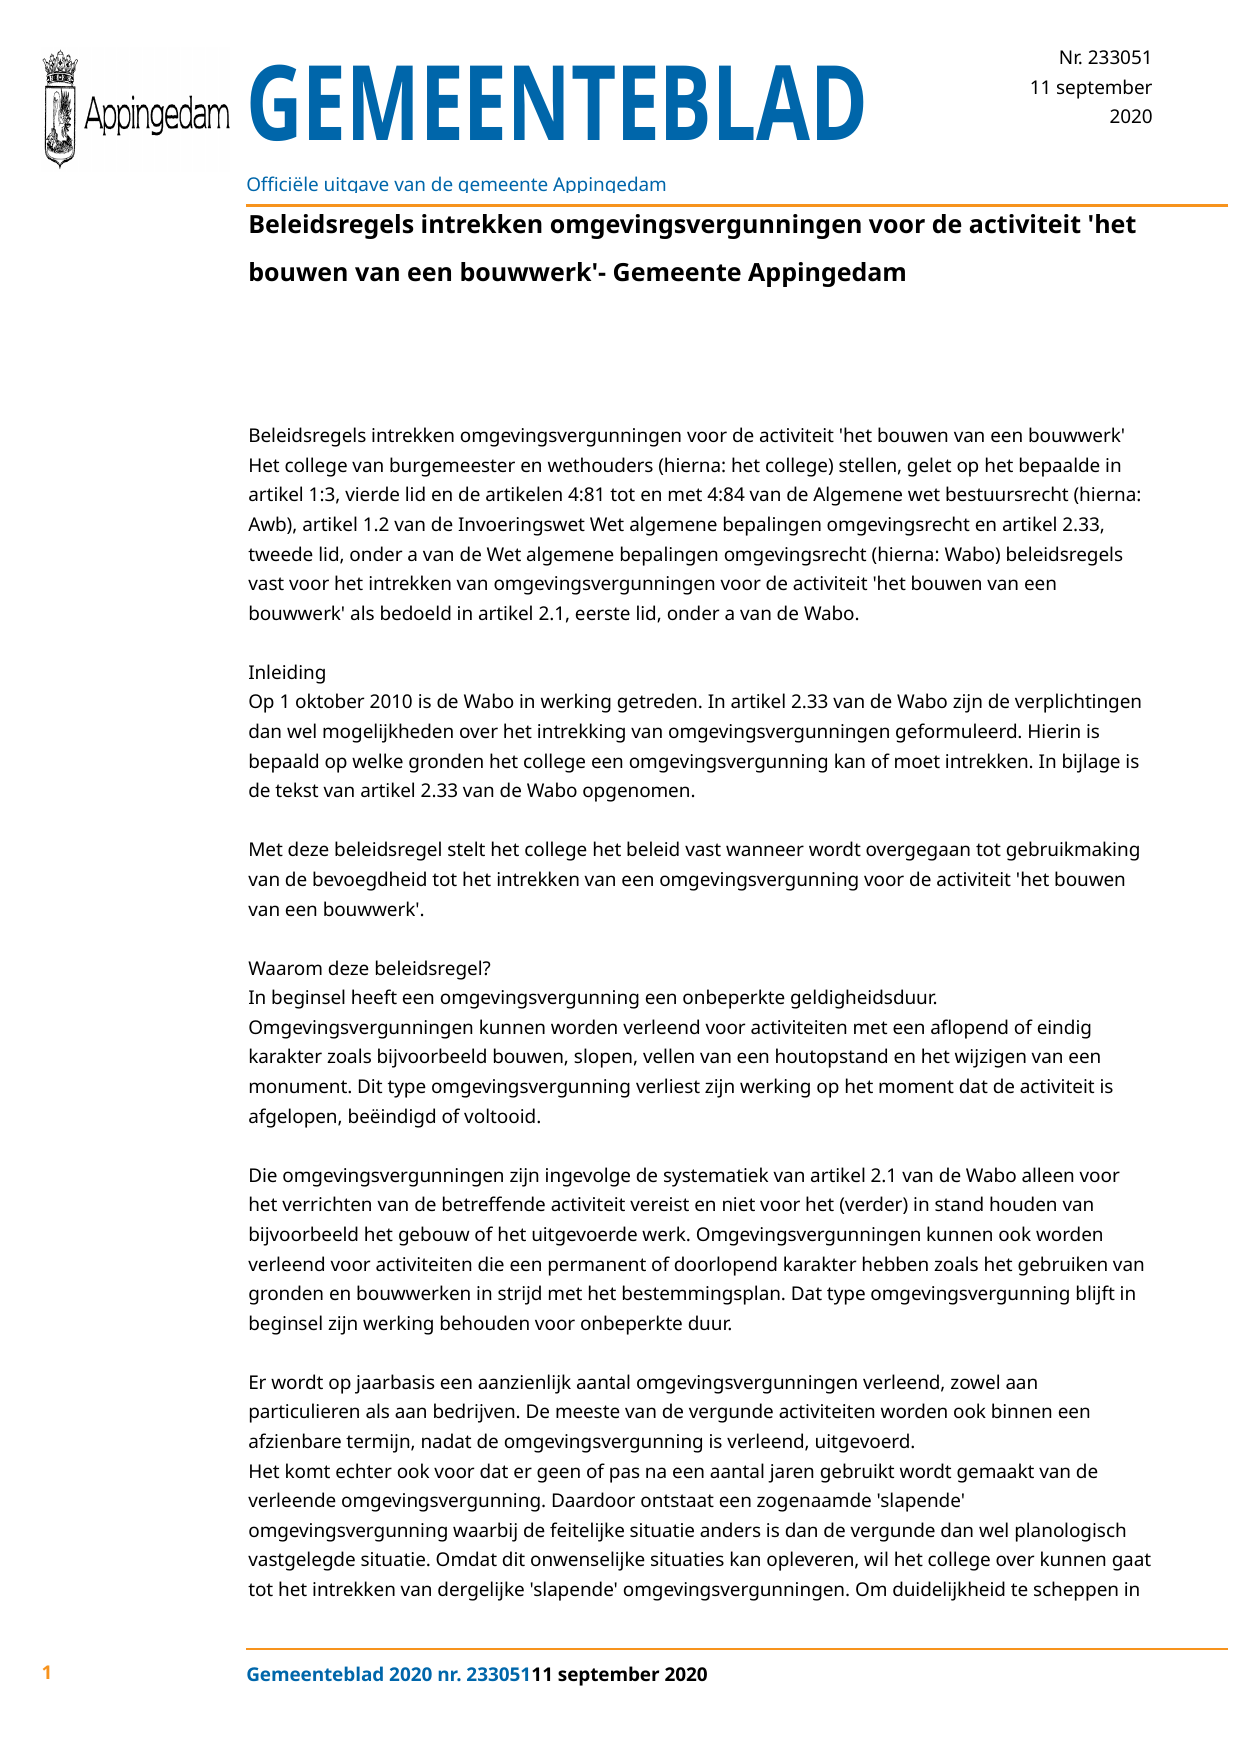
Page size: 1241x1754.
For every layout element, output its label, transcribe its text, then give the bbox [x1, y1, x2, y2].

text Met deze beleidsregel stelt het college het beleid vast wanneer wordt overgegaan tot gebruikmaking van de bevoegdheid tot het intrekken van een omgevingsvergunning voor de activiteit 'het bouwen van een bouwwerk'. [248, 837, 1152, 922]
text Beleidsregels intrekken omgevingsvergunningen voor de activiteit 'het bouwen van een bouwwerk' [248, 422, 1152, 448]
picture [41, 47, 231, 172]
text Inleiding [248, 659, 1152, 685]
text Beleidsregels intrekken omgevingsvergunningen voor de activiteit 'het bouwen van een bouwwerk'- Gemeente Appingedam [248, 207, 1152, 288]
text Het college van burgemeester en wethouders (hierna: het college) stellen, gelet op het bepaalde in artikel 1:3, vierde lid en de artikelen 4:81 tot en met 4:84 van de Algemene wet bestuursrecht (hierna: Awb), artikel 1.2 van de Invoeringswet Wet algemene bepalingen omgevingsrecht en artikel 2.33, tweede lid, onder a van de Wet algemene bepalingen omgevingsrecht (hierna: Wabo) beleidsregels vast voor het intrekken van omgevingsvergunningen voor de activiteit 'het bouwen van een bouwwerk' als bedoeld in artikel 2.1, eerste lid, onder a van de Wabo. [248, 452, 1152, 626]
text Die omgevingsvergunningen zijn ingevolge de systematiek van artikel 2.1 van de Wabo alleen voor het verrichten van de betreffende activiteit vereist en niet voor het (verder) in stand houden van bijvoorbeeld het gebouw of het uitgevoerde werk. Omgevingsvergunningen kunnen ook worden verleend voor activiteiten die een permanent of doorlopend karakter hebben zoals het gebruiken van gronden en bouwwerken in strijd met het bestemmingsplan. Dat type omgevingsvergunning blijft in beginsel zijn werking behouden voor onbeperkte duur. [248, 1162, 1152, 1336]
text Het komt echter ook voor dat er geen of pas na een aantal jaren gebruikt wordt gemaakt van de verleende omgevingsvergunning. Daardoor ontstaat een zogenaamde 'slapende' omgevingsvergunning waarbij de feitelijke situatie anders is dan de vergunde dan wel planologisch vastgelegde situatie. Omdat dit onwenselijke situaties kan opleveren, wil het college over kunnen gaat tot het intrekken van dergelijke 'slapende' omgevingsvergunningen. Om duidelijkheid te scheppen in [248, 1458, 1152, 1602]
text In beginsel heeft een omgevingsvergunning een onbeperkte geldigheidsduur. Omgevingsvergunningen kunnen worden verleend voor activiteiten met een aflopend of eindig karakter zoals bijvoorbeeld bouwen, slopen, vellen van een houtopstand en het wijzigen van een monument. Dit type omgevingsvergunning verliest zijn werking op het moment dat de activiteit is afgelopen, beëindigd of voltooid. [248, 984, 1152, 1129]
text Op 1 oktober 2010 is de Wabo in werking getreden. In artikel 2.33 van de Wabo zijn de verplichtingen dan wel mogelijkheden over het intrekking van omgevingsvergunningen geformuleerd. Hierin is bepaald op welke gronden het college een omgevingsvergunning kan of moet intrekken. In bijlage is de tekst van artikel 2.33 van de Wabo opgenomen. [248, 689, 1152, 803]
text Er wordt op jaarbasis een aanzienlijk aantal omgevingsvergunningen verleend, zowel aan particulieren als aan bedrijven. De meeste van de vergunde activiteiten worden ook binnen een afzienbare termijn, nadat de omgevingsvergunning is verleend, uitgevoerd. [248, 1369, 1152, 1454]
text Waarom deze beleidsregel? [248, 955, 1152, 981]
